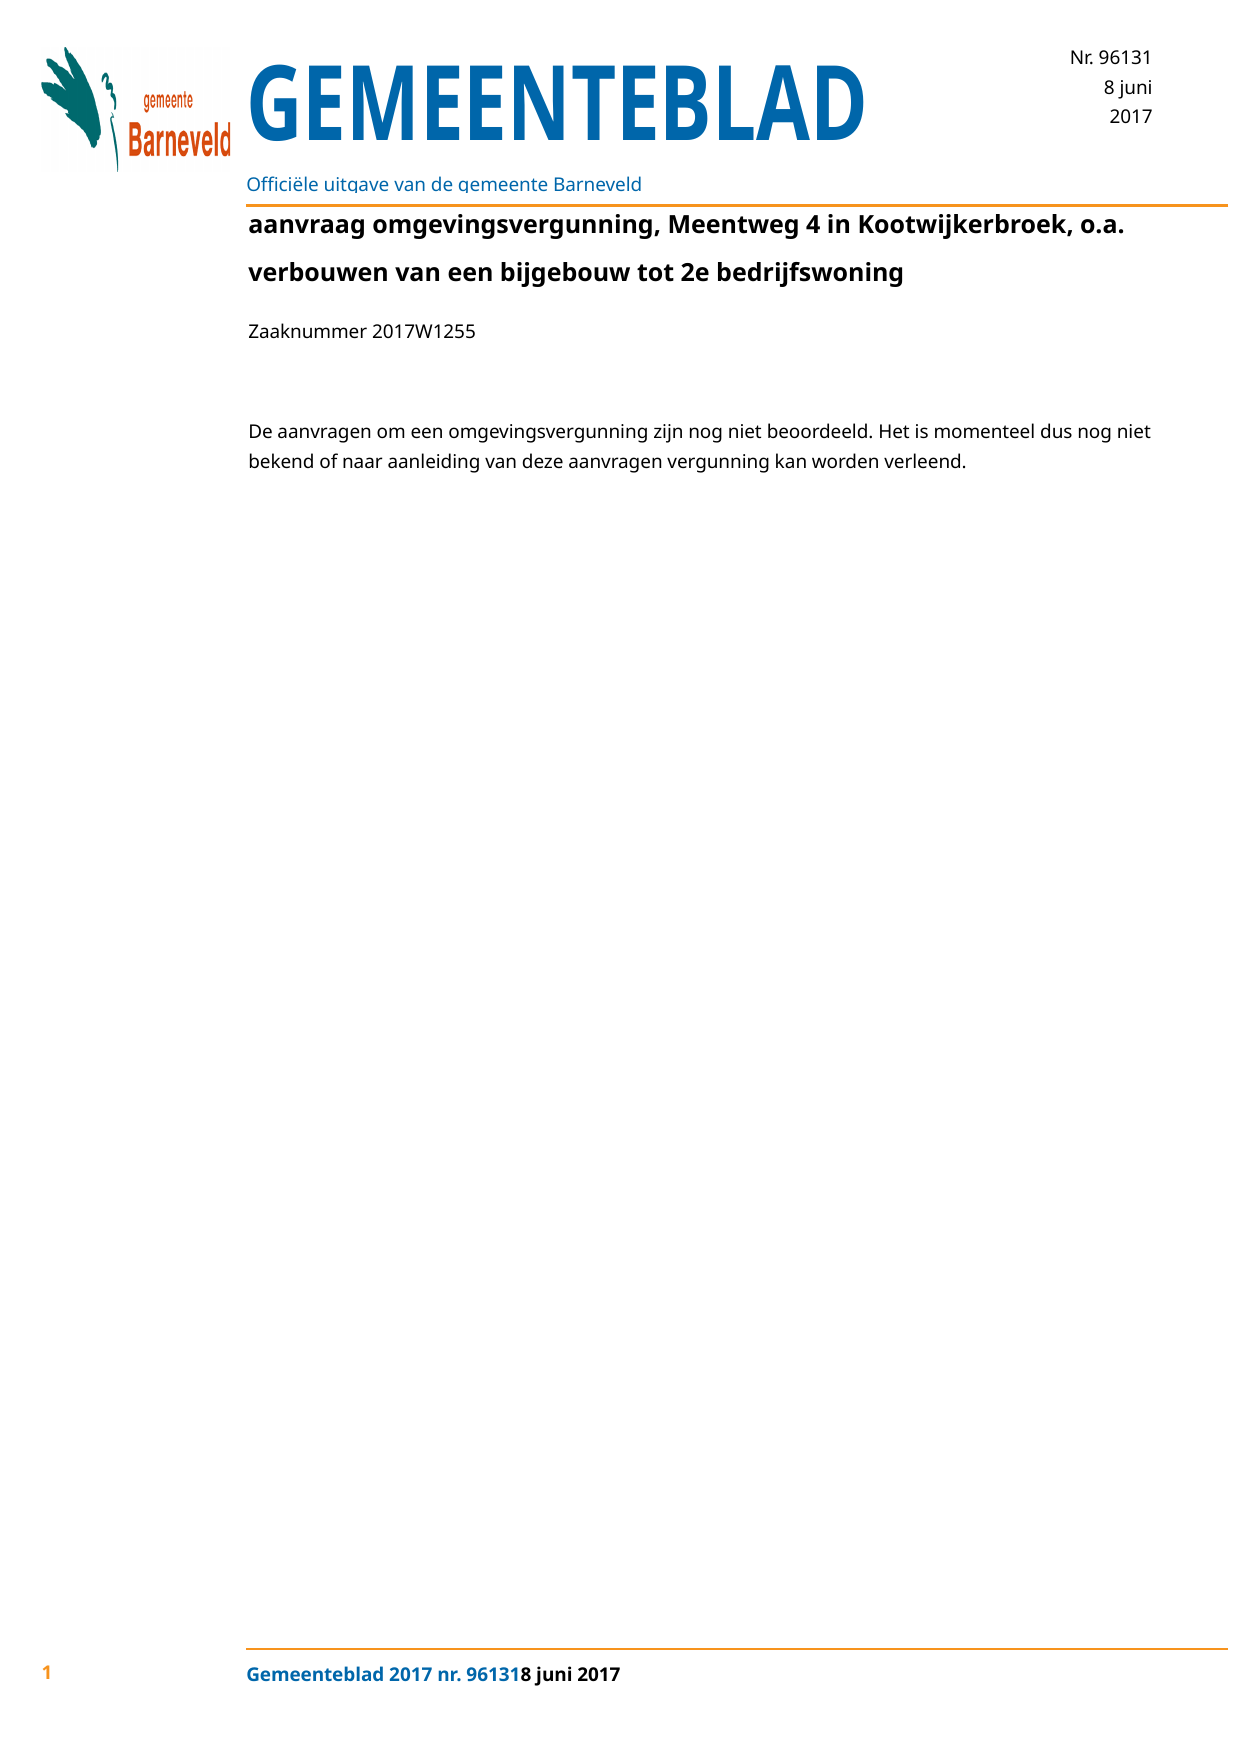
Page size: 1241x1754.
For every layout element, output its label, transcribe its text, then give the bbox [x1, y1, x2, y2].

text Zaaknummer 2017W1255 [248, 318, 1152, 344]
text De aanvragen om een omgevingsvergunning zijn nog niet beoordeeld. Het is momenteel dus nog niet bekend of naar aanleiding van deze aanvragen vergunning kan worden verleend. [248, 419, 1152, 474]
picture [41, 47, 231, 172]
text aanvraag omgevingsvergunning, Meentweg 4 in Kootwijkerbroek, o.a. verbouwen van een bijgebouw tot 2e bedrijfswoning [248, 207, 1152, 288]
